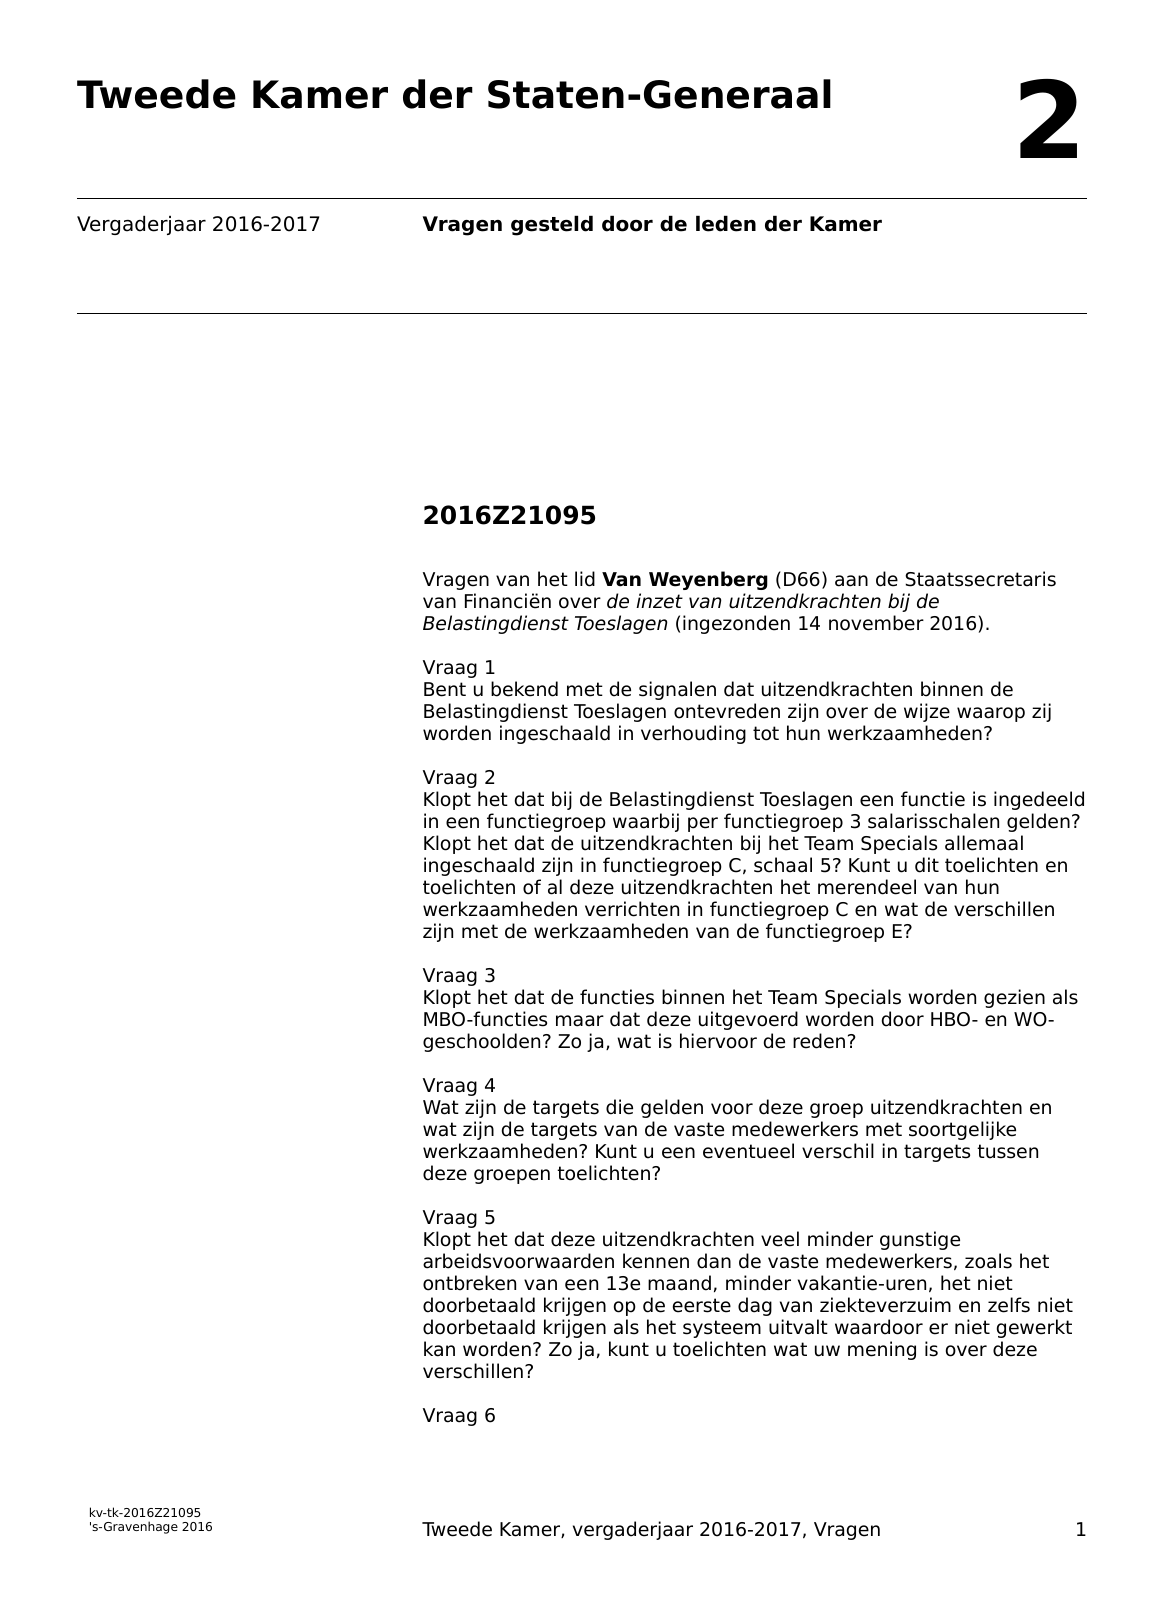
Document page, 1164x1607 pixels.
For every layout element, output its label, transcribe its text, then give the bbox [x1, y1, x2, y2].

text kv-tk-2016Z21095 [88, 1506, 323, 1520]
text Vraag 6 [422, 1405, 1087, 1427]
table_cell Vergaderjaar 2016-2017 [77, 199, 422, 313]
text Vraag 4 [422, 1075, 1087, 1097]
table_header Tweede Kamer der Staten-Generaal [77, 59, 886, 198]
text 's-Gravenhage 2016 [88, 1520, 323, 1534]
text Wat zijn de targets die gelden voor deze groep uitzendkrachten en wat zijn de targets van de vaste medewerkers met soortgelijke werkzaamheden? Kunt u een eventueel verschil in targets tussen deze groepen toelichten? [422, 1097, 1087, 1185]
text Klopt het dat bij de Belastingdienst Toeslagen een functie is ingedeeld in een functiegroep waarbij per functiegroep 3 salarisschalen gelden? Klopt het dat de uitzendkrachten bij het Team Specials allemaal ingeschaald zijn in functiegroep C, schaal 5? Kunt u dit toelichten en toelichten of al deze uitzendkrachten het merendeel van hun werkzaamheden verrichten in functiegroep C en wat de verschillen zijn met de werkzaamheden van de functiegroep E? [422, 789, 1087, 943]
text Bent u bekend met de signalen dat uitzendkrachten binnen de Belastingdienst Toeslagen ontevreden zijn over de wijze waarop zij worden ingeschaald in verhouding tot hun werkzaamheden? [422, 679, 1087, 745]
text Vraag 1 [422, 657, 1087, 679]
text Vraag 3 [422, 965, 1087, 987]
text Klopt het dat deze uitzendkrachten veel minder gunstige arbeidsvoorwaarden kennen dan de vaste medewerkers, zoals het ontbreken van een 13e maand, minder vakantie-uren, het niet doorbetaald krijgen op de eerste dag van ziekteverzuim en zelfs niet doorbetaald krijgen als het systeem uitvalt waardoor er niet gewerkt kan worden? Zo ja, kunt u toelichten wat uw mening is over deze verschillen? [422, 1229, 1087, 1383]
text 2016Z21095 [422, 501, 1087, 531]
text Vragen van het lid Van Weyenberg (D66) aan de Staatssecretaris van Financiën over de inzet van uitzendkrachten bij de Belastingdienst Toeslagen (ingezonden 14 november 2016). [422, 569, 1087, 635]
text Vraag 2 [422, 767, 1087, 789]
table_header 2 [886, 59, 1087, 198]
text Klopt het dat de functies binnen het Team Specials worden gezien als MBO-functies maar dat deze uitgevoerd worden door HBO- en WO-geschoolden? Zo ja, wat is hiervoor de reden? [422, 987, 1087, 1053]
table_cell Vragen gesteld door de leden der Kamer [422, 199, 1087, 313]
text Vraag 5 [422, 1207, 1087, 1229]
